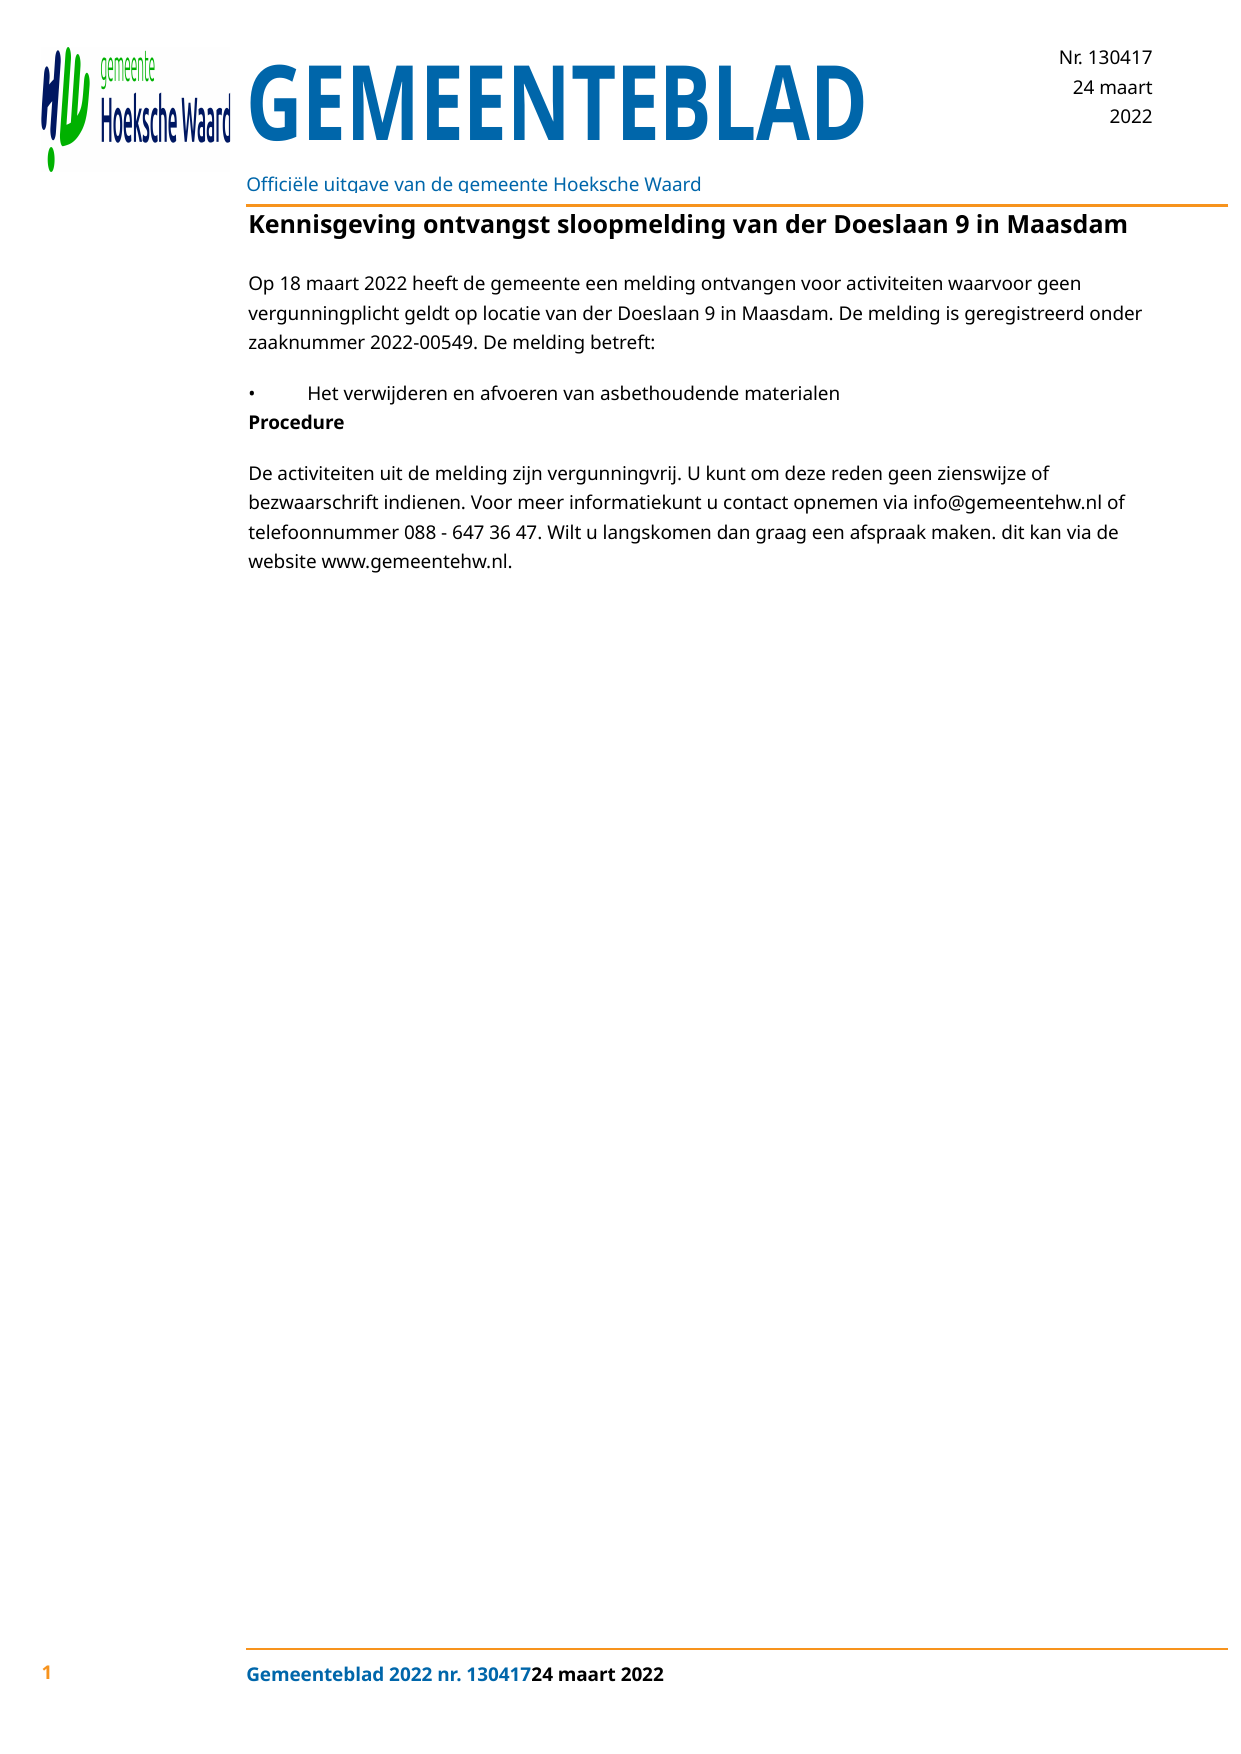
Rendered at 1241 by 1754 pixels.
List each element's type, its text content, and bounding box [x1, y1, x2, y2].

list Het verwijderen en afvoeren van asbethoudende materialen [248, 380, 1152, 406]
text De activiteiten uit de melding zijn vergunningvrij. U kunt om deze reden geen zienswijze of bezwaarschrift indienen. Voor meer informatiekunt u contact opnemen via info@gemeentehw.nl of telefoonnummer 088 - 647 36 47. Wilt u langskomen dan graag een afspraak maken. dit kan via de website www.gemeentehw.nl. [248, 460, 1152, 574]
picture [41, 47, 231, 172]
text Op 18 maart 2022 heeft de gemeente een melding ontvangen voor activiteiten waarvoor geen vergunningplicht geldt op locatie van der Doeslaan 9 in Maasdam. De melding is geregistreerd onder zaaknummer 2022-00549. De melding betreft: [248, 270, 1152, 355]
text Procedure [248, 409, 1152, 435]
text Kennisgeving ontvangst sloopmelding van der Doeslaan 9 in Maasdam [248, 207, 1152, 241]
